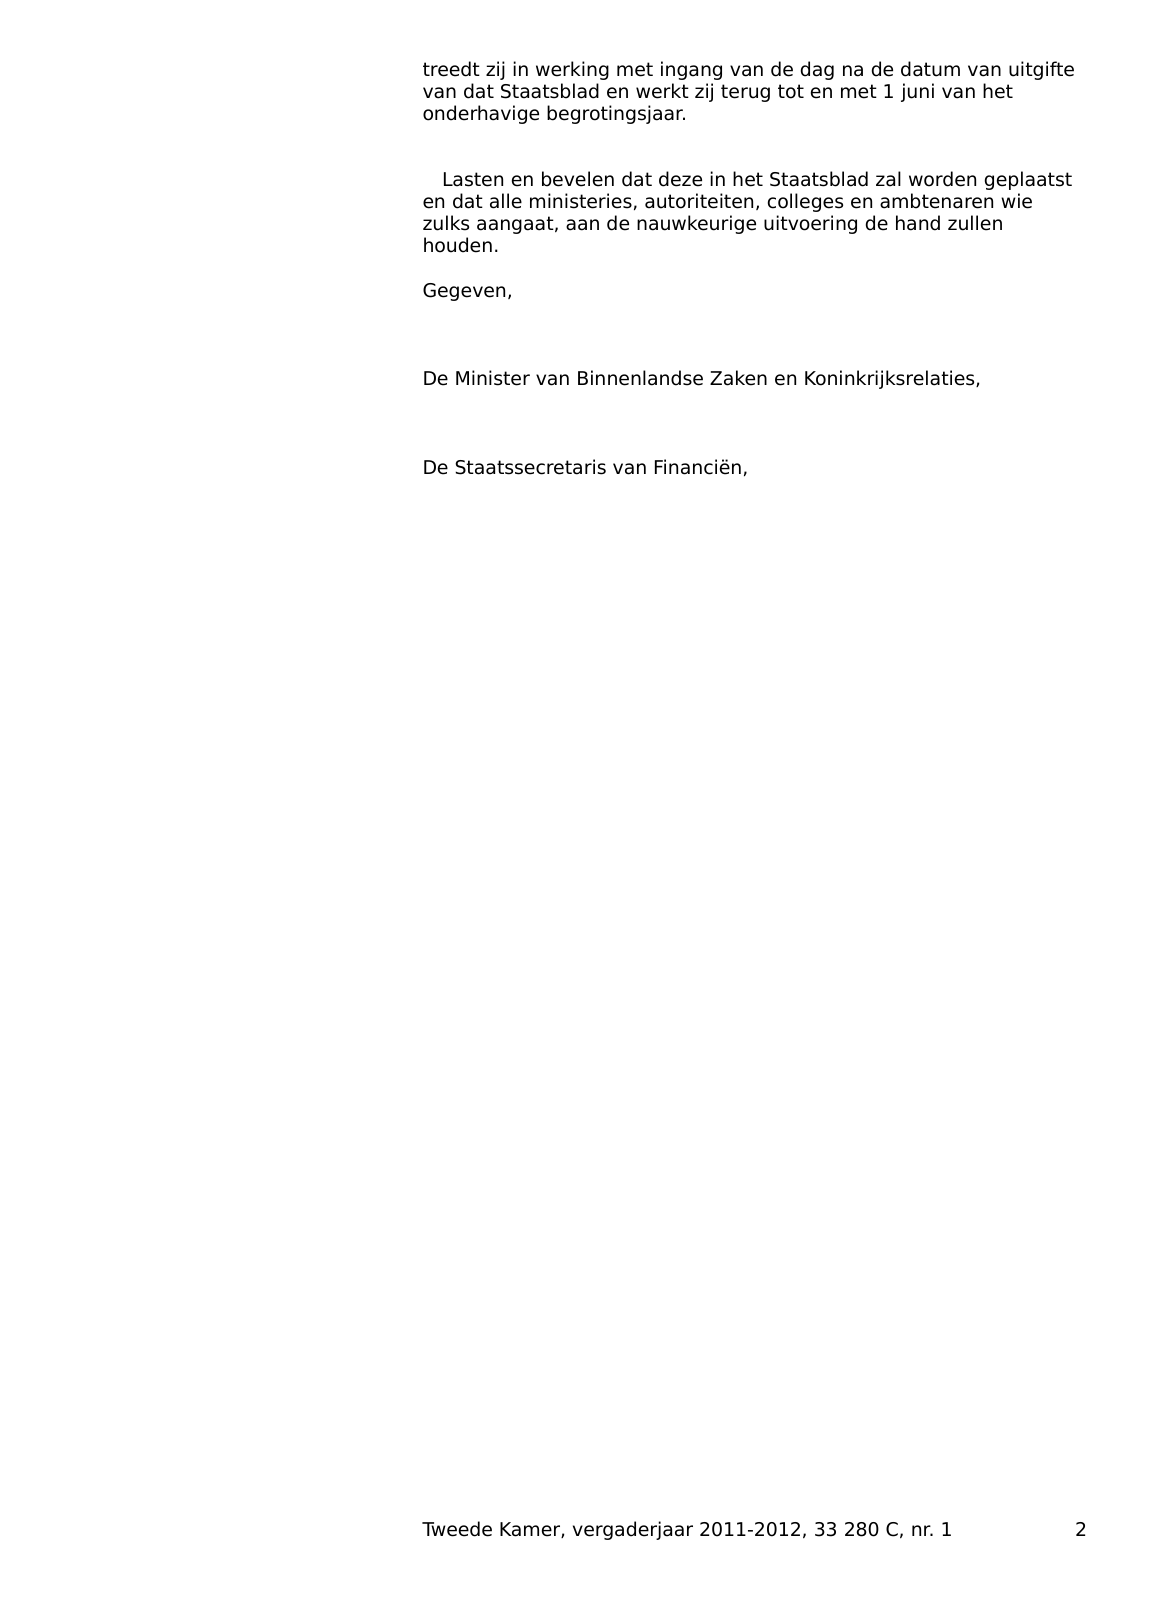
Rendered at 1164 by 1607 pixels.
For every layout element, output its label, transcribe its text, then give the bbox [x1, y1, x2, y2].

text Lasten en bevelen dat deze in het Staatsblad zal worden geplaatst en dat alle ministeries, autoriteiten, colleges en ambtenaren wie zulks aangaat, aan de nauwkeurige uitvoering de hand zullen houden. [422, 169, 1087, 257]
text De Minister van Binnenlandse Zaken en Koninkrijksrelaties, [422, 368, 1087, 390]
text De Staatssecretaris van Financiën, [422, 457, 1087, 478]
text treedt zij in werking met ingang van de dag na de datum van uitgifte van dat Staatsblad en werkt zij terug tot en met 1 juni van het onderhavige begrotingsjaar. [422, 59, 1087, 125]
text Gegeven, [422, 279, 1087, 301]
